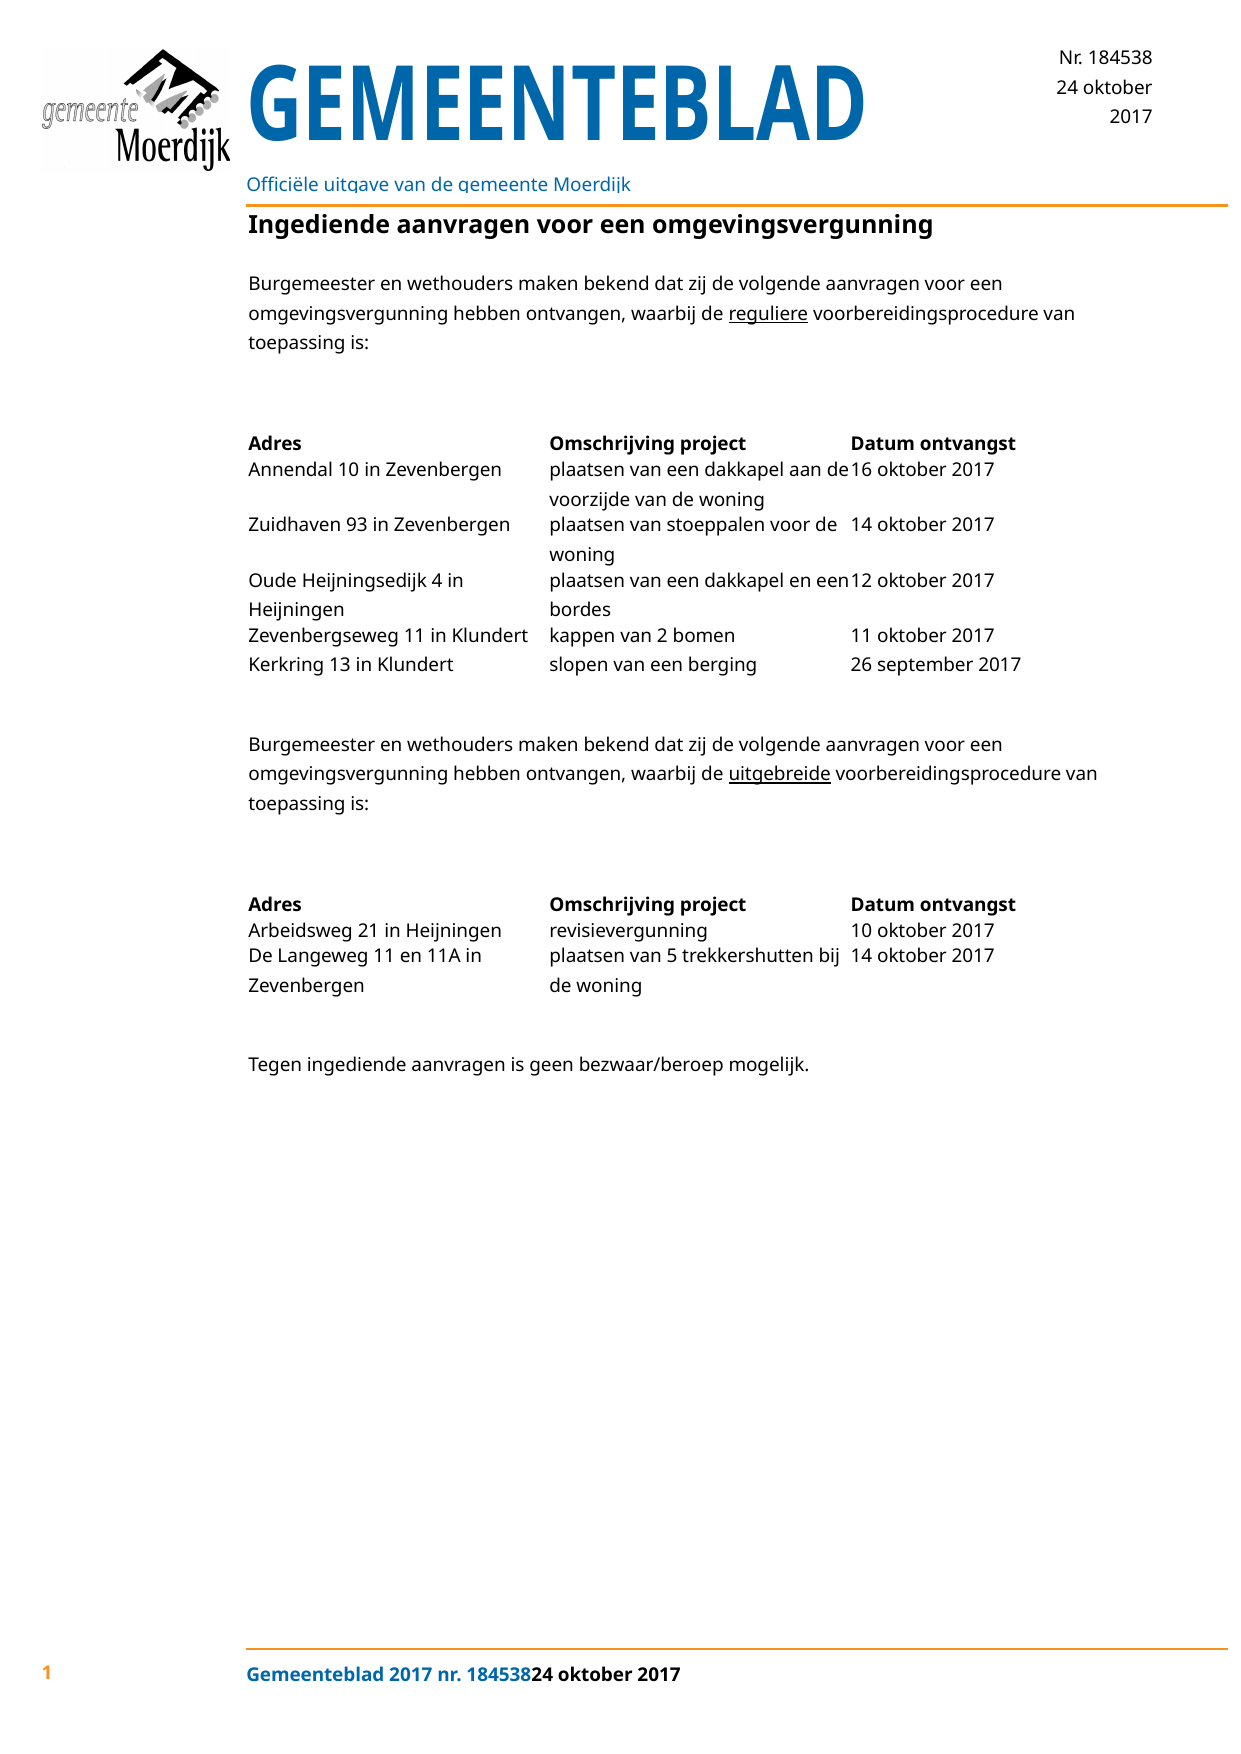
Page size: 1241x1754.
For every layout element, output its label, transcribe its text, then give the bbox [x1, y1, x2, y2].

table_cell 12 oktober 2017 [850, 567, 1152, 622]
table_header Datum ontvangst [850, 430, 1152, 456]
table_cell revisievergunning [549, 917, 850, 943]
text Burgemeester en wethouders maken bekend dat zij de volgende aanvragen voor een omgevingsvergunning hebben ontvangen, waarbij de uitgebreide voorbereidingsprocedure van toepassing is: [248, 731, 1152, 816]
table_cell Zuidhaven 93 in Zevenbergen [248, 511, 549, 567]
table_cell Annendal 10 in Zevenbergen [248, 456, 549, 511]
table_cell plaatsen van stoeppalen voor de woning [549, 511, 850, 567]
table_header Datum ontvangst [850, 891, 1152, 917]
table_header Omschrijving project [549, 430, 850, 456]
table_cell 16 oktober 2017 [850, 456, 1152, 511]
table_cell plaatsen van een dakkapel en een bordes [549, 567, 850, 622]
table_header Adres [248, 430, 549, 456]
table_cell 10 oktober 2017 [850, 917, 1152, 943]
text Tegen ingediende aanvragen is geen bezwaar/beroep mogelijk. [248, 1052, 1152, 1077]
text Ingediende aanvragen voor een omgevingsvergunning [248, 207, 1152, 241]
text Burgemeester en wethouders maken bekend dat zij de volgende aanvragen voor een omgevingsvergunning hebben ontvangen, waarbij de reguliere voorbereidingsprocedure van toepassing is: [248, 270, 1152, 355]
table_header Adres [248, 891, 549, 917]
table_header Omschrijving project [549, 891, 850, 917]
table_cell Oude Heijningsedijk 4 in Heijningen [248, 567, 549, 622]
table_cell 14 oktober 2017 [850, 511, 1152, 567]
table_cell plaatsen van 5 trekkershutten bij de woning [549, 943, 850, 998]
table_cell 14 oktober 2017 [850, 943, 1152, 998]
table_cell De Langeweg 11 en 11A in Zevenbergen [248, 943, 549, 998]
table_cell Zevenbergseweg 11 in Klundert Kerkring 13 in Klundert [248, 622, 549, 677]
table_cell plaatsen van een dakkapel aan de voorzijde van de woning [549, 456, 850, 511]
table_cell 11 oktober 2017 26 september 2017 [850, 622, 1152, 677]
table_cell Arbeidsweg 21 in Heijningen [248, 917, 549, 943]
picture [41, 47, 231, 172]
table_cell kappen van 2 bomen slopen van een berging [549, 622, 850, 677]
